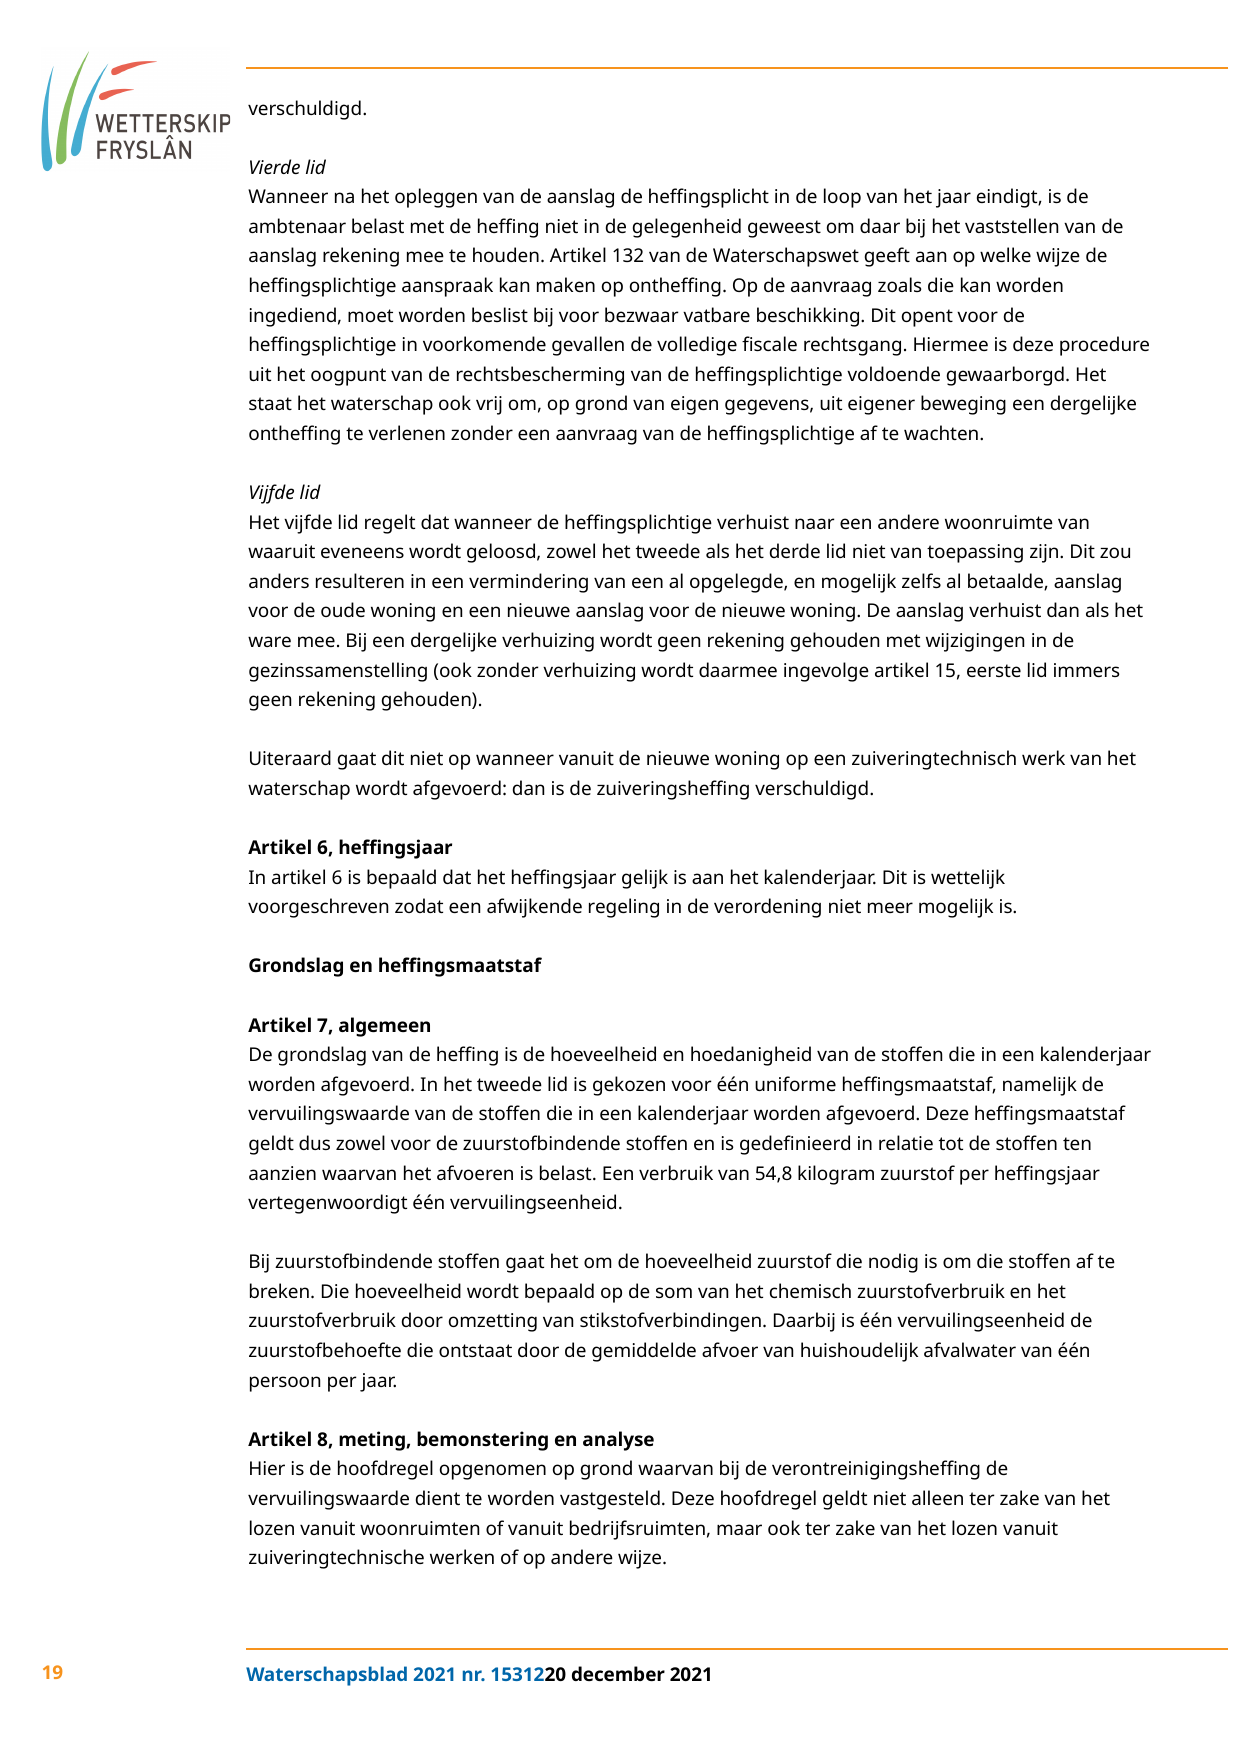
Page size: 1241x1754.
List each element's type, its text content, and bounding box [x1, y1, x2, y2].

text Hier is de hoofdregel opgenomen op grond waarvan bij de verontreinigingsheffing de vervuilingswaarde dient te worden vastgesteld. Deze hoofdregel geldt niet alleen ter zake van het lozen vanuit woonruimten of vanuit bedrijfsruimten, maar ook ter zake van het lozen vanuit zuiveringtechnische werken of op andere wijze. [248, 1456, 1152, 1570]
text Het vijfde lid regelt dat wanneer de heffingsplichtige verhuist naar een andere woonruimte van waaruit eveneens wordt geloosd, zowel het tweede als het derde lid niet van toepassing zijn. Dit zou anders resulteren in een vermindering van een al opgelegde, en mogelijk zelfs al betaalde, aanslag voor de oude woning en een nieuwe aanslag voor de nieuwe woning. De aanslag verhuist dan als het ware mee. Bij een dergelijke verhuizing wordt geen rekening gehouden met wijzigingen in de gezinssamenstelling (ook zonder verhuizing wordt daarmee ingevolge artikel 15, eerste lid immers geen rekening gehouden). [248, 509, 1152, 712]
text Artikel 8, meting, bemonstering en analyse [248, 1426, 1152, 1452]
text Wanneer na het opleggen van de aanslag de heffingsplicht in de loop van het jaar eindigt, is de ambtenaar belast met de heffing niet in de gelegenheid geweest om daar bij het vaststellen van de aanslag rekening mee te houden. Artikel 132 van de Waterschapswet geeft aan op welke wijze de heffingsplichtige aanspraak kan maken op ontheffing. Op de aanvraag zoals die kan worden ingediend, moet worden beslist bij voor bezwaar vatbare beschikking. Dit opent voor de heffingsplichtige in voorkomende gevallen de volledige fiscale rechtsgang. Hiermee is deze procedure uit het oogpunt van de rechtsbescherming van de heffingsplichtige voldoende gewaarborgd. Het staat het waterschap ook vrij om, op grond van eigen gegevens, uit eigener beweging een dergelijke ontheffing te verlenen zonder een aanvraag van de heffingsplichtige af te wachten. [248, 183, 1152, 446]
text Vijfde lid [248, 479, 1152, 505]
text Vierde lid [248, 154, 1152, 180]
text Bij zuurstofbindende stoffen gaat het om de hoeveelheid zuurstof die nodig is om die stoffen af te breken. Die hoeveelheid wordt bepaald op de som van het chemisch zuurstofverbruik en het zuurstofverbruik door omzetting van stikstofverbindingen. Daarbij is één vervuilingseenheid de zuurstofbehoefte die ontstaat door de gemiddelde afvoer van huishoudelijk afvalwater van één persoon per jaar. [248, 1248, 1152, 1393]
text Uiteraard gaat dit niet op wanneer vanuit de nieuwe woning op een zuiveringtechnisch werk van het waterschap wordt afgevoerd: dan is de zuiveringsheffing verschuldigd. [248, 746, 1152, 801]
text Grondslag en heffingsmaatstaf [248, 953, 1152, 978]
picture [41, 47, 231, 172]
text De grondslag van de heffing is de hoeveelheid en hoedanigheid van de stoffen die in een kalenderjaar worden afgevoerd. In het tweede lid is gekozen voor één uniforme heffingsmaatstaf, namelijk de vervuilingswaarde van de stoffen die in een kalenderjaar worden afgevoerd. Deze heffingsmaatstaf geldt dus zowel voor de zuurstofbindende stoffen en is gedefinieerd in relatie tot de stoffen ten aanzien waarvan het afvoeren is belast. Een verbruik van 54,8 kilogram zuurstof per heffingsjaar vertegenwoordigt één vervuilingseenheid. [248, 1041, 1152, 1215]
text In artikel 6 is bepaald dat het heffingsjaar gelijk is aan het kalenderjaar. Dit is wettelijk voorgeschreven zodat een afwijkende regeling in de verordening niet meer mogelijk is. [248, 864, 1152, 919]
text Artikel 7, algemeen [248, 1012, 1152, 1038]
text verschuldigd. [248, 95, 1152, 121]
text Artikel 6, heffingsjaar [248, 834, 1152, 860]
